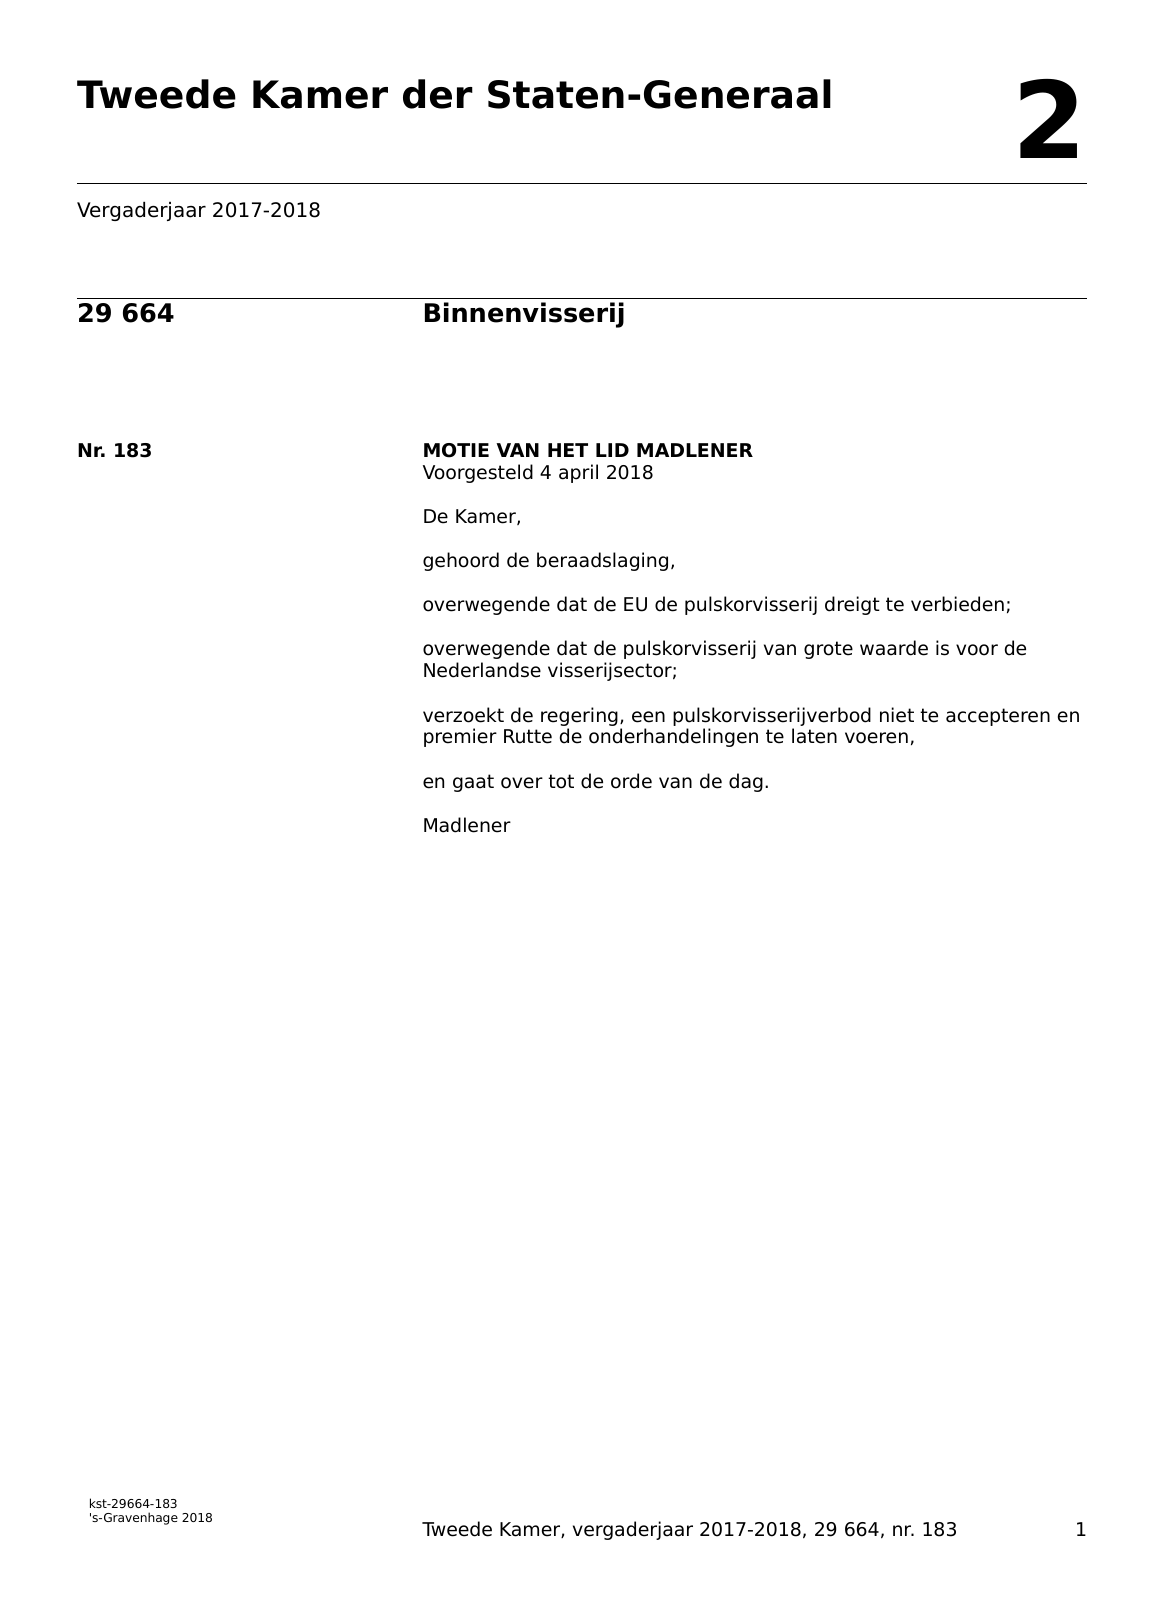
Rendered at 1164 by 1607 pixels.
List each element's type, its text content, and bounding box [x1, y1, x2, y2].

text overwegende dat de pulskorvisserij van grote waarde is voor de Nederlandse visserijsector; [422, 638, 1087, 682]
text verzoekt de regering, een pulskorvisserijverbod niet te accepteren en premier Rutte de onderhandelingen te laten voeren, [422, 704, 1087, 748]
text 's-Gravenhage 2018 [88, 1511, 323, 1525]
text en gaat over tot de orde van de dag. [422, 771, 1087, 793]
subtitle Nr. 183 MOTIE VAN HET LID MADLENER [77, 440, 1087, 462]
table_header 2 [886, 59, 1087, 183]
subtitle 29 664 Binnenvisserij [77, 299, 1087, 329]
text kst-29664-183 [88, 1497, 323, 1511]
text Madlener [422, 815, 1087, 837]
table_cell Vergaderjaar 2017-2018 [77, 184, 1087, 298]
text gehoord de beraadslaging, [422, 550, 1087, 572]
table_header Tweede Kamer der Staten-Generaal [77, 59, 886, 183]
text Voorgesteld 4 april 2018 [422, 462, 1087, 484]
text De Kamer, [422, 506, 1087, 528]
text overwegende dat de EU de pulskorvisserij dreigt te verbieden; [422, 594, 1087, 616]
